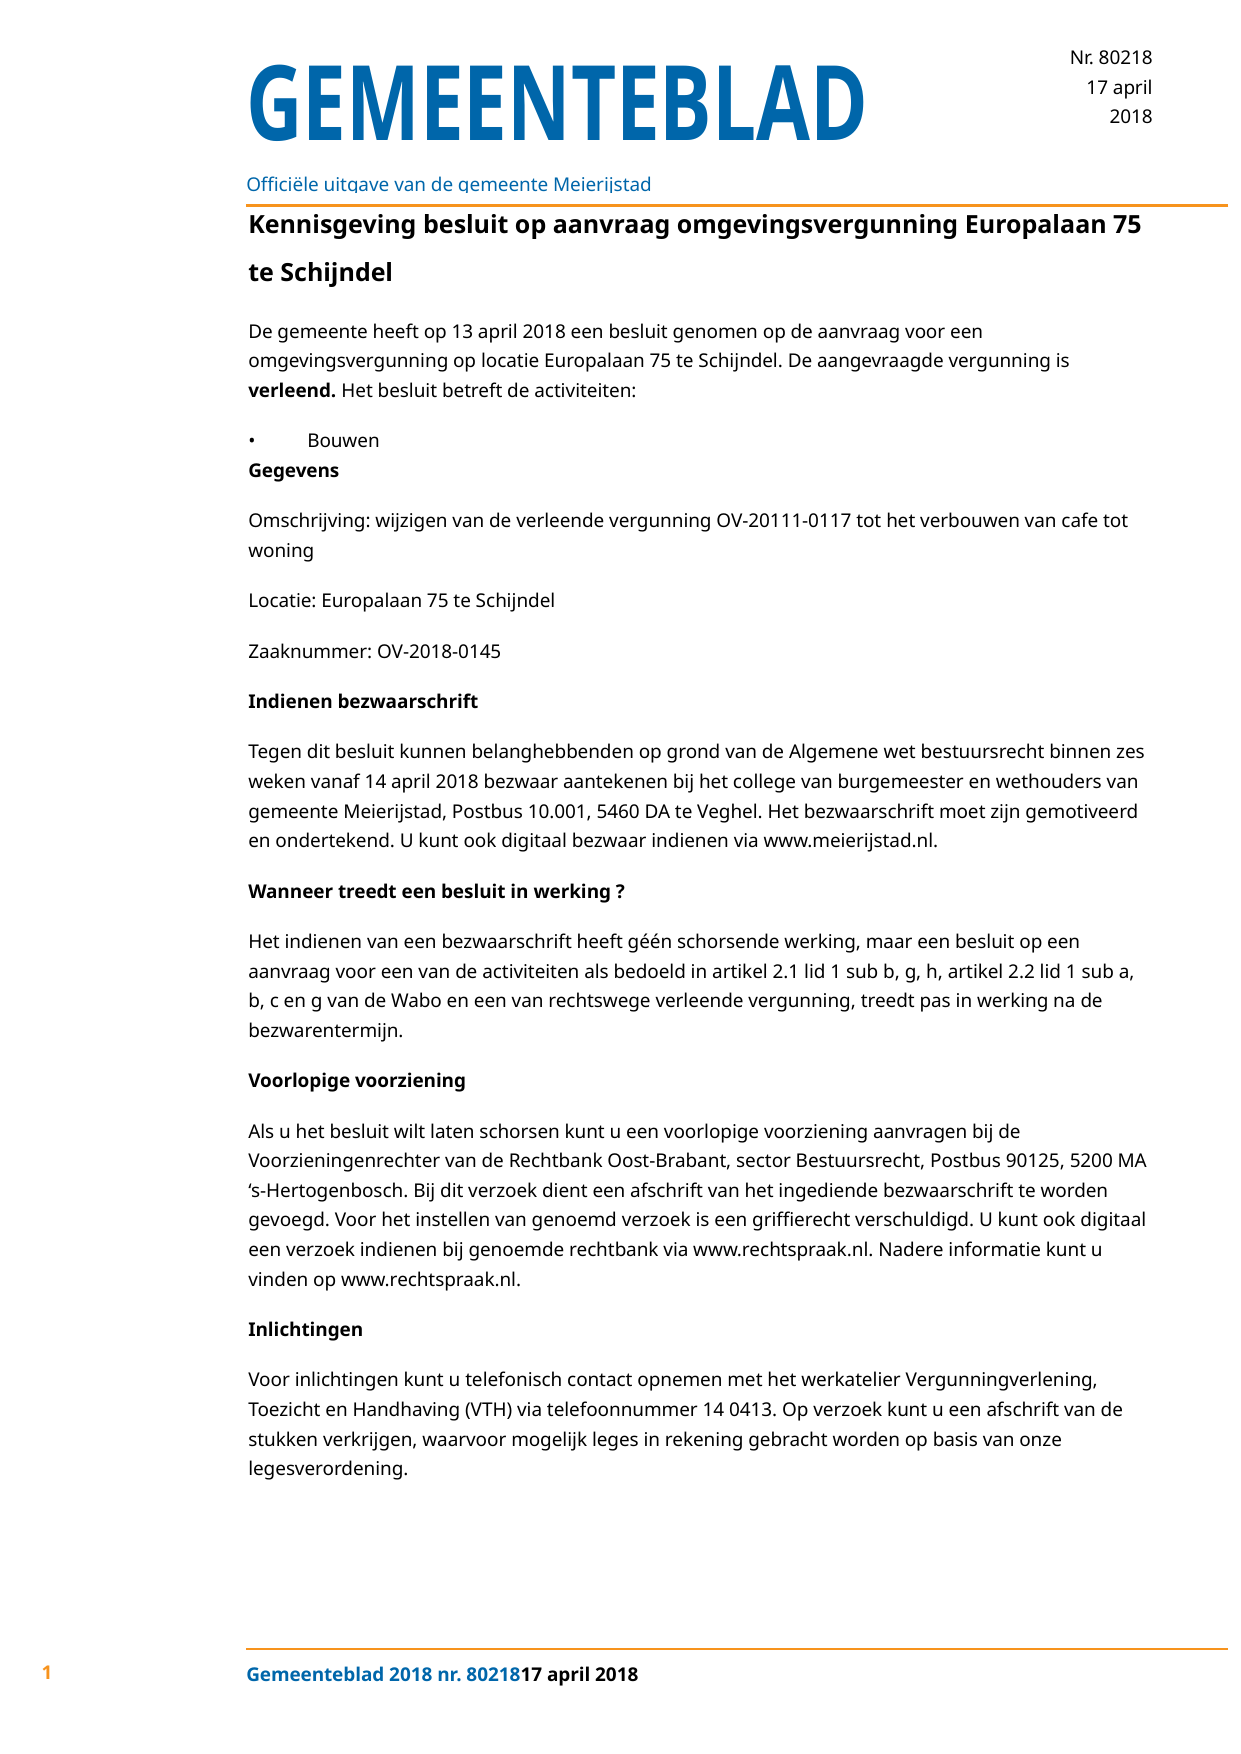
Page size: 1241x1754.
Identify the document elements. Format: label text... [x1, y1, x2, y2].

text Zaaknummer: OV-2018-0145 [248, 638, 1152, 664]
text Locatie: Europalaan 75 te Schijndel [248, 587, 1152, 613]
text Gegevens [248, 457, 1152, 483]
text De gemeente heeft op 13 april 2018 een besluit genomen op de aanvraag voor een omgevingsvergunning op locatie Europalaan 75 te Schijndel. De aangevraagde vergunning is verleend. Het besluit betreft de activiteiten: [248, 318, 1152, 403]
text Voorlopige voorziening [248, 1067, 1152, 1093]
text Als u het besluit wilt laten schorsen kunt u een voorlopige voorziening aanvragen bij de Voorzieningenrechter van de Rechtbank Oost-Brabant, sector Bestuursrecht, Postbus 90125, 5200 MA ‘s-Hertogenbosch. Bij dit verzoek dient een afschrift van het ingediende bezwaarschrift te worden gevoegd. Voor het instellen van genoemd verzoek is een griffierecht verschuldigd. U kunt ook digitaal een verzoek indienen bij genoemde rechtbank via www.rechtspraak.nl. Nadere informatie kunt u vinden op www.rechtspraak.nl. [248, 1118, 1152, 1292]
text Tegen dit besluit kunnen belanghebbenden op grond van de Algemene wet bestuursrecht binnen zes weken vanaf 14 april 2018 bezwaar aantekenen bij het college van burgemeester en wethouders van gemeente Meierijstad, Postbus 10.001, 5460 DA te Veghel. Het bezwaarschrift moet zijn gemotiveerd en ondertekend. U kunt ook digitaal bezwaar indienen via www.meierijstad.nl. [248, 739, 1152, 853]
text Het indienen van een bezwaarschrift heeft géén schorsende werking, maar een besluit op een aanvraag voor een van de activiteiten als bedoeld in artikel 2.1 lid 1 sub b, g, h, artikel 2.2 lid 1 sub a, b, c en g van de Wabo en een van rechtswege verleende vergunning, treedt pas in werking na de bezwarentermijn. [248, 928, 1152, 1043]
text Indienen bezwaarschrift [248, 688, 1152, 714]
text Voor inlichtingen kunt u telefonisch contact opnemen met het werkatelier Vergunningverlening, Toezicht en Handhaving (VTH) via telefoonnummer 14 0413. Op verzoek kunt u een afschrift van de stukken verkrijgen, waarvoor mogelijk leges in rekening gebracht worden op basis van onze legesverordening. [248, 1367, 1152, 1481]
list Bouwen [248, 427, 1152, 453]
text Omschrijving: wijzigen van de verleende vergunning OV-20111-0117 tot het verbouwen van cafe tot woning [248, 507, 1152, 563]
picture [41, 47, 231, 172]
text Inlichtingen [248, 1316, 1152, 1342]
text Kennisgeving besluit op aanvraag omgevingsvergunning Europalaan 75 te Schijndel [248, 207, 1152, 288]
text Wanneer treedt een besluit in werking ? [248, 878, 1152, 904]
